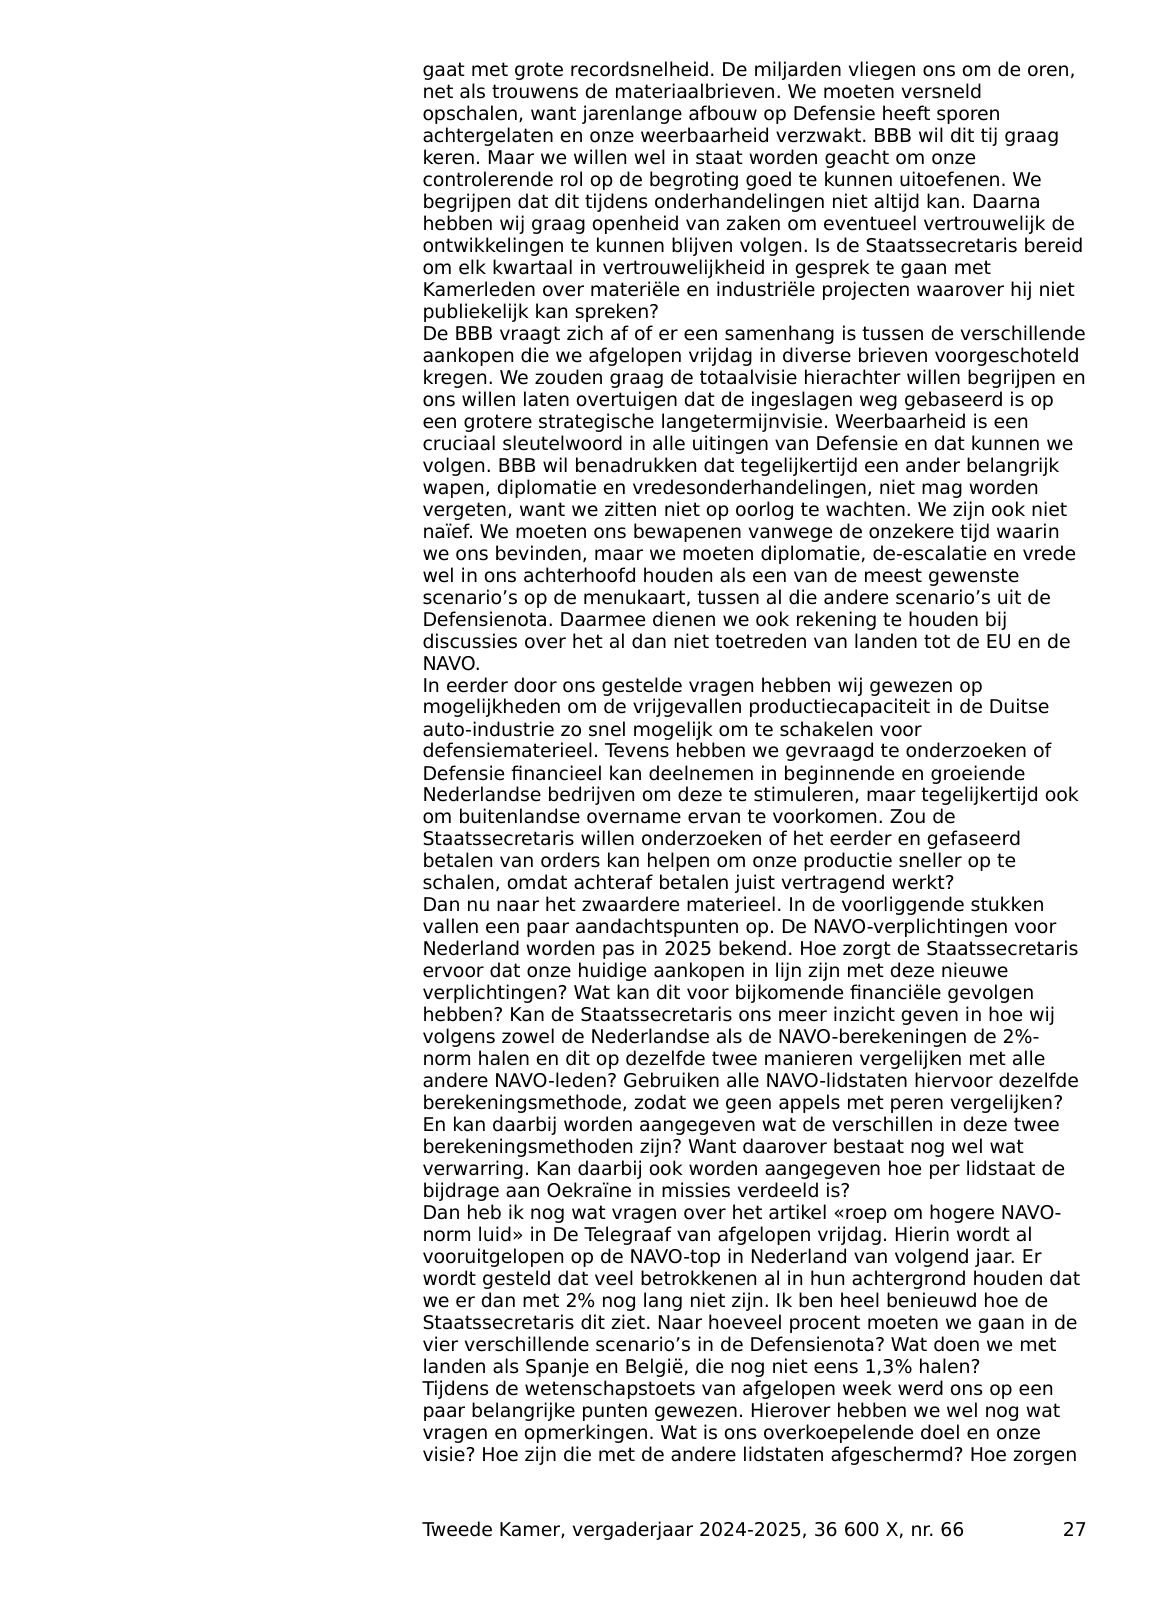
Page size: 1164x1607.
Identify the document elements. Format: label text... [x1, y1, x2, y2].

text Tijdens de wetenschapstoets van afgelopen week werd ons op een paar belangrijke punten gewezen. Hierover hebben we wel nog wat vragen en opmerkingen. Wat is ons overkoepelende doel en onze visie? Hoe zijn die met de andere lidstaten afgeschermd? Hoe zorgen [422, 1378, 1087, 1466]
text gaat met grote recordsnelheid. De miljarden vliegen ons om de oren, net als trouwens de materiaalbrieven. We moeten versneld opschalen, want jarenlange afbouw op Defensie heeft sporen achtergelaten en onze weerbaarheid verzwakt. BBB wil dit tij graag keren. Maar we willen wel in staat worden geacht om onze controlerende rol op de begroting goed te kunnen uitoefenen. We begrijpen dat dit tijdens onderhandelingen niet altijd kan. Daarna hebben wij graag openheid van zaken om eventueel vertrouwelijk de ontwikkelingen te kunnen blijven volgen. Is de Staatssecretaris bereid om elk kwartaal in vertrouwelijkheid in gesprek te gaan met Kamerleden over materiële en industriële projecten waarover hij niet publiekelijk kan spreken? [422, 59, 1087, 323]
text In eerder door ons gestelde vragen hebben wij gewezen op mogelijkheden om de vrijgevallen productiecapaciteit in de Duitse auto-industrie zo snel mogelijk om te schakelen voor defensiematerieel. Tevens hebben we gevraagd te onderzoeken of Defensie financieel kan deelnemen in beginnende en groeiende Nederlandse bedrijven om deze te stimuleren, maar tegelijkertijd ook om buitenlandse overname ervan te voorkomen. Zou de Staatssecretaris willen onderzoeken of het eerder en gefaseerd betalen van orders kan helpen om onze productie sneller op te schalen, omdat achteraf betalen juist vertragend werkt? [422, 674, 1087, 894]
text De BBB vraagt zich af of er een samenhang is tussen de verschillende aankopen die we afgelopen vrijdag in diverse brieven voorgeschoteld kregen. We zouden graag de totaalvisie hierachter willen begrijpen en ons willen laten overtuigen dat de ingeslagen weg gebaseerd is op een grotere strategische langetermijnvisie. Weerbaarheid is een cruciaal sleutelwoord in alle uitingen van Defensie en dat kunnen we volgen. BBB wil benadrukken dat tegelijkertijd een ander belangrijk wapen, diplomatie en vredesonderhandelingen, niet mag worden vergeten, want we zitten niet op oorlog te wachten. We zijn ook niet naïef. We moeten ons bewapenen vanwege de onzekere tijd waarin we ons bevinden, maar we moeten diplomatie, de-escalatie en vrede wel in ons achterhoofd houden als een van de meest gewenste scenario’s op de menukaart, tussen al die andere scenario’s uit de Defensienota. Daarmee dienen we ook rekening te houden bij discussies over het al dan niet toetreden van landen tot de EU en de NAVO. [422, 323, 1087, 674]
text Dan heb ik nog wat vragen over het artikel «roep om hogere NAVO-norm luid» in De Telegraaf van afgelopen vrijdag. Hierin wordt al vooruitgelopen op de NAVO-top in Nederland van volgend jaar. Er wordt gesteld dat veel betrokkenen al in hun achtergrond houden dat we er dan met 2% nog lang niet zijn. Ik ben heel benieuwd hoe de Staatssecretaris dit ziet. Naar hoeveel procent moeten we gaan in de vier verschillende scenario’s in de Defensienota? Wat doen we met landen als Spanje en België, die nog niet eens 1,3% halen? [422, 1202, 1087, 1378]
text Dan nu naar het zwaardere materieel. In de voorliggende stukken vallen een paar aandachtspunten op. De NAVO-verplichtingen voor Nederland worden pas in 2025 bekend. Hoe zorgt de Staatssecretaris ervoor dat onze huidige aankopen in lijn zijn met deze nieuwe verplichtingen? Wat kan dit voor bijkomende financiële gevolgen hebben? Kan de Staatssecretaris ons meer inzicht geven in hoe wij volgens zowel de Nederlandse als de NAVO-berekeningen de 2%-norm halen en dit op dezelfde twee manieren vergelijken met alle andere NAVO-leden? Gebruiken alle NAVO-lidstaten hiervoor dezelfde berekeningsmethode, zodat we geen appels met peren vergelijken? En kan daarbij worden aangegeven wat de verschillen in deze twee berekeningsmethoden zijn? Want daarover bestaat nog wel wat verwarring. Kan daarbij ook worden aangegeven hoe per lidstaat de bijdrage aan Oekraïne in missies verdeeld is? [422, 894, 1087, 1202]
